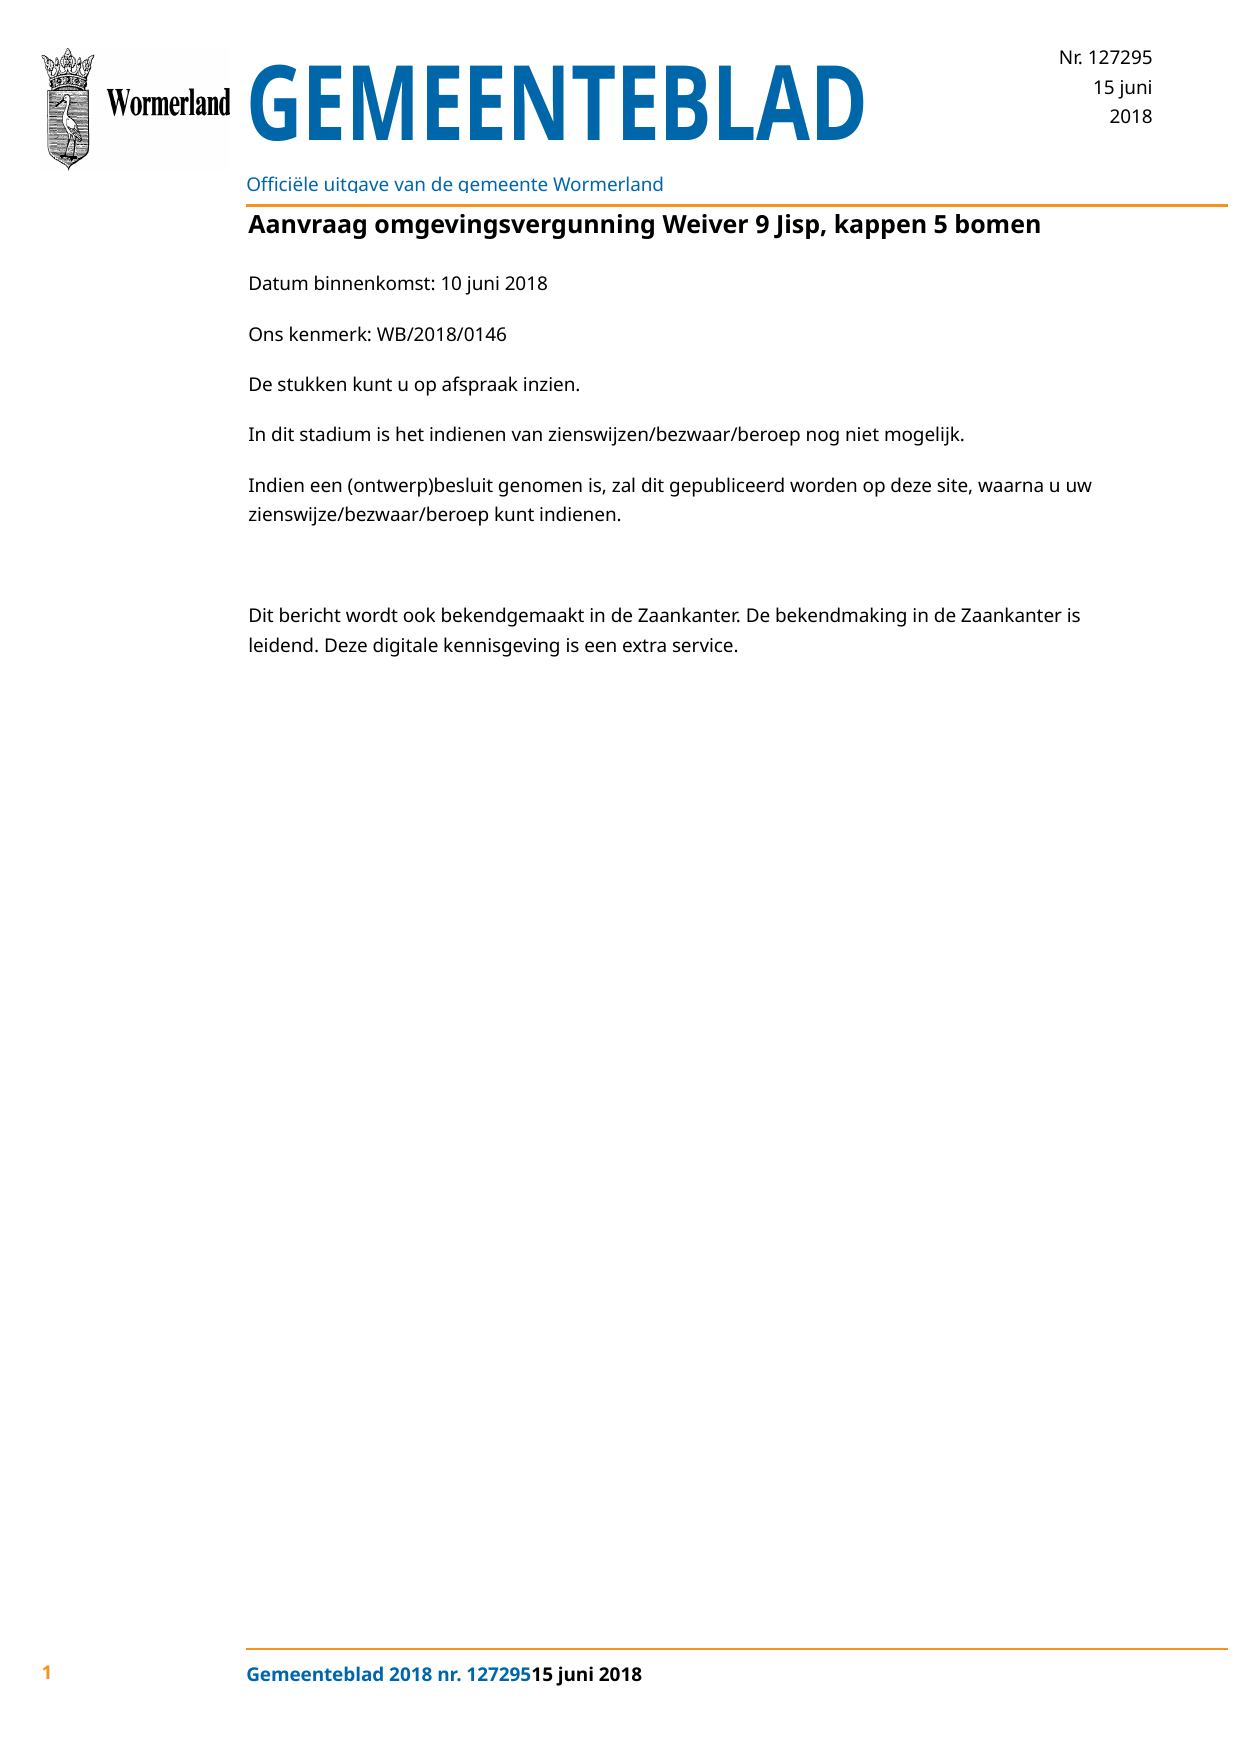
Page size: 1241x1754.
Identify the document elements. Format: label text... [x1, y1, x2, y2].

text Indien een (ontwerp)besluit genomen is, zal dit gepubliceerd worden op deze site, waarna u uw zienswijze/bezwaar/beroep kunt indienen. [248, 472, 1152, 527]
text De stukken kunt u op afspraak inzien. [248, 371, 1152, 397]
text In dit stadium is het indienen van zienswijzen/bezwaar/beroep nog niet mogelijk. [248, 422, 1152, 447]
text Ons kenmerk: WB/2018/0146 [248, 321, 1152, 346]
picture [41, 47, 231, 172]
text Dit bericht wordt ook bekendgemaakt in de Zaankanter. De bekendmaking in de Zaankanter is leidend. Deze digitale kennisgeving is een extra service. [248, 602, 1152, 658]
text Datum binnenkomst: 10 juni 2018 [248, 270, 1152, 296]
text Aanvraag omgevingsvergunning Weiver 9 Jisp, kappen 5 bomen [248, 207, 1152, 241]
